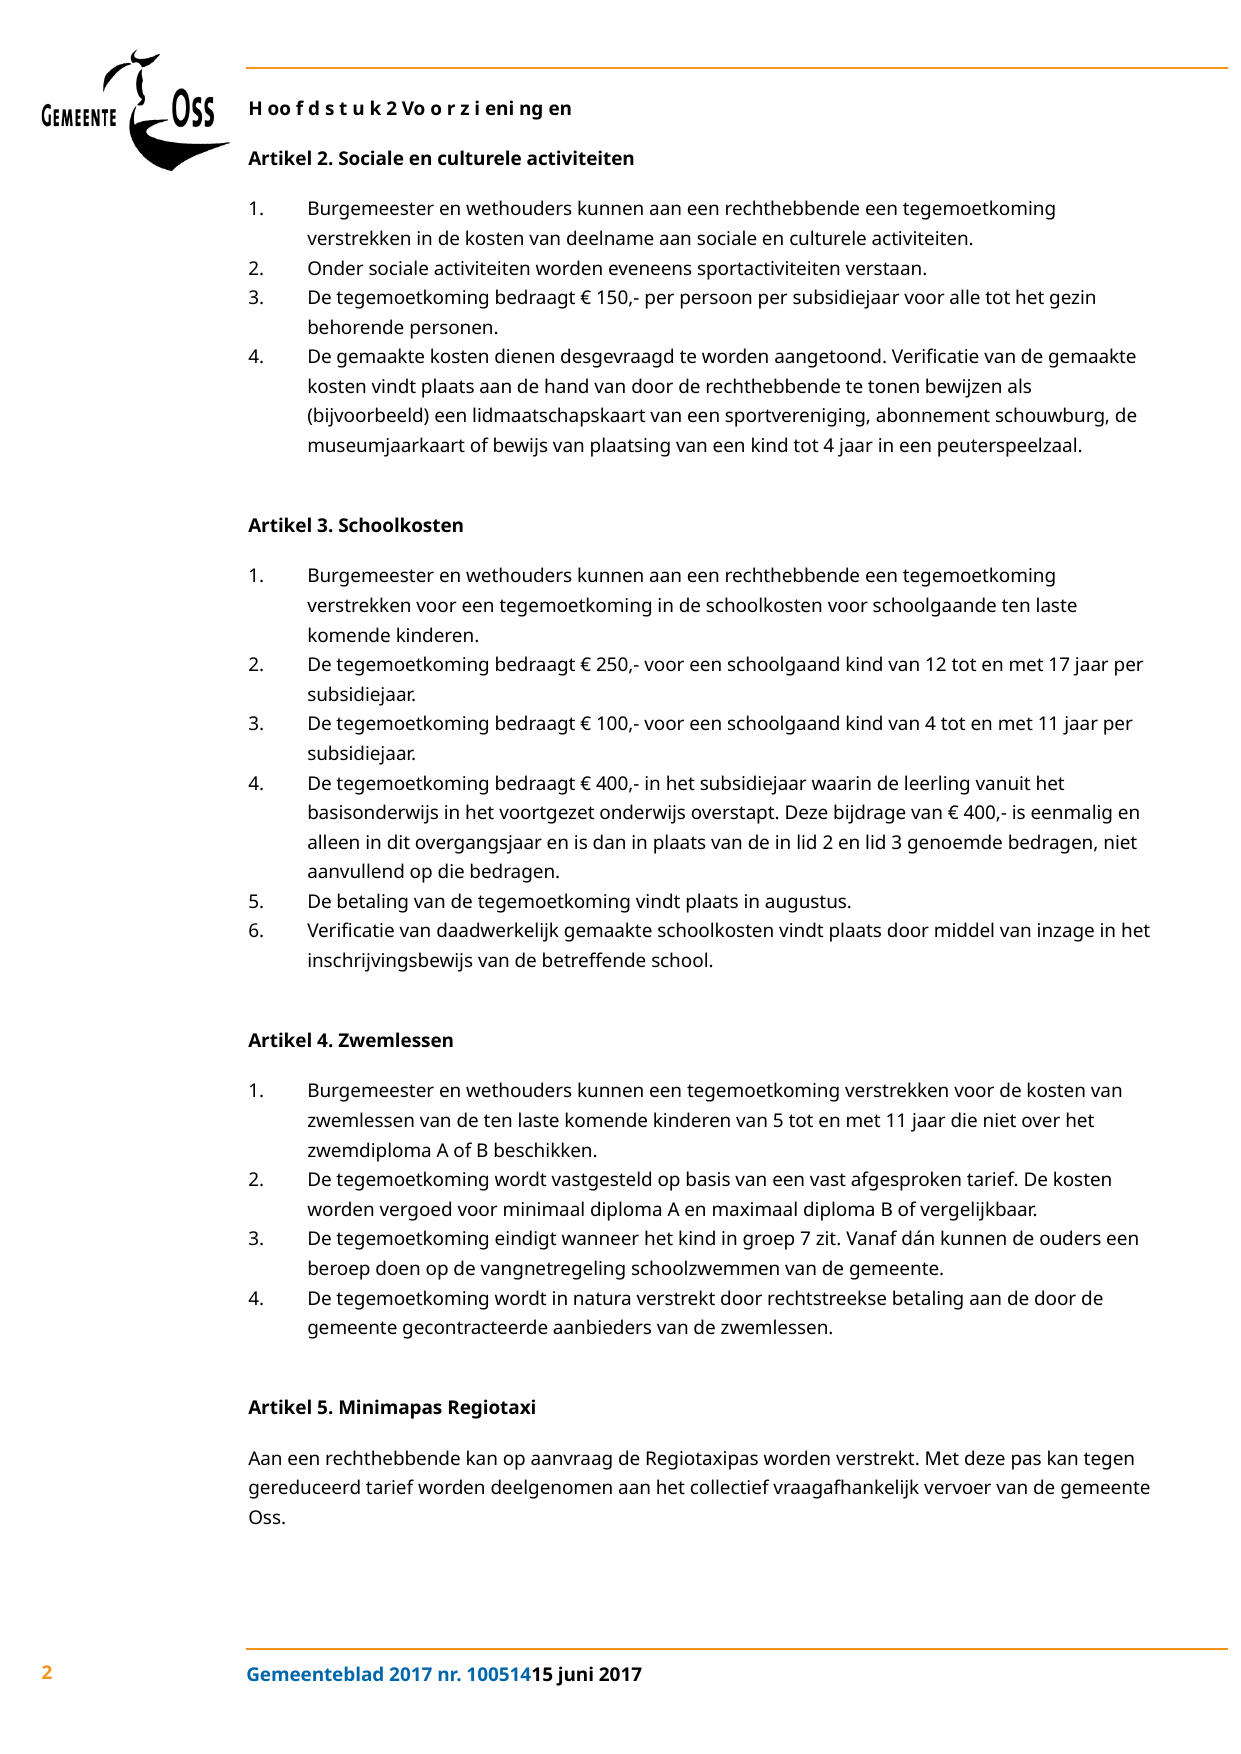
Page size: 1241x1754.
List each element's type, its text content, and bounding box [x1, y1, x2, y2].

text Artikel 2. Sociale en culturele activiteiten [248, 145, 1152, 171]
list De tegemoetkoming bedraagt € 400,- in het subsidiejaar waarin de leerling vanuit het basisonderwijs in het voortgezet onderwijs overstapt. Deze bijdrage van € 400,- is eenmalig en alleen in dit overgangsjaar en is dan in plaats van de in lid 2 en lid 3 genoemde bedragen, niet aanvullend op die bedragen. [248, 770, 1152, 884]
list De tegemoetkoming wordt vastgesteld op basis van een vast afgesproken tarief. De kosten worden vergoed voor minimaal diploma A en maximaal diploma B of vergelijkbaar. [248, 1166, 1152, 1222]
list De tegemoetkoming bedraagt € 150,- per persoon per subsidiejaar voor alle tot het gezin behorende personen. [248, 284, 1152, 340]
text H oo f d s t u k 2 Vo o r z i eni ng en [248, 95, 1152, 121]
list Verificatie van daadwerkelijk gemaakte schoolkosten vindt plaats door middel van inzage in het inschrijvingsbewijs van de betreffende school. [248, 918, 1152, 973]
list Burgemeester en wethouders kunnen aan een rechthebbende een tegemoetkoming verstrekken voor een tegemoetkoming in de schoolkosten voor schoolgaande ten laste komende kinderen. [248, 563, 1152, 648]
list Burgemeester en wethouders kunnen aan een rechthebbende een tegemoetkoming verstrekken in de kosten van deelname aan sociale en culturele activiteiten. [248, 196, 1152, 251]
text Aan een rechthebbende kan op aanvraag de Regiotaxipas worden verstrekt. Met deze pas kan tegen gereduceerd tarief worden deelgenomen aan het collectief vraagafhankelijk vervoer van de gemeente Oss. [248, 1445, 1152, 1530]
list Onder sociale activiteiten worden eveneens sportactiviteiten verstaan. [248, 255, 1152, 281]
list De betaling van de tegemoetkoming vindt plaats in augustus. [248, 888, 1152, 914]
list De tegemoetkoming bedraagt € 250,- voor een schoolgaand kind van 12 tot en met 17 jaar per subsidiejaar. [248, 651, 1152, 707]
text Artikel 4. Zwemlessen [248, 1027, 1152, 1053]
text Artikel 3. Schoolkosten [248, 512, 1152, 538]
text Artikel 5. Minimapas Regiotaxi [248, 1394, 1152, 1420]
list De gemaakte kosten dienen desgevraagd te worden aangetoond. Verificatie van de gemaakte kosten vindt plaats aan de hand van door de rechthebbende te tonen bewijzen als (bijvoorbeeld) een lidmaatschapskaart van een sportvereniging, abonnement schouwburg, de museumjaarkaart of bewijs van plaatsing van een kind tot 4 jaar in een peuterspeelzaal. [248, 343, 1152, 458]
picture [41, 47, 231, 172]
list De tegemoetkoming eindigt wanneer het kind in groep 7 zit. Vanaf dán kunnen de ouders een beroep doen op de vangnetregeling schoolzwemmen van de gemeente. [248, 1226, 1152, 1281]
list De tegemoetkoming wordt in natura verstrekt door rechtstreekse betaling aan de door de gemeente gecontracteerde aanbieders van de zwemlessen. [248, 1285, 1152, 1340]
list Burgemeester en wethouders kunnen een tegemoetkoming verstrekken voor de kosten van zwemlessen van de ten laste komende kinderen van 5 tot en met 11 jaar die niet over het zwemdiploma A of B beschikken. [248, 1078, 1152, 1163]
list De tegemoetkoming bedraagt € 100,- voor een schoolgaand kind van 4 tot en met 11 jaar per subsidiejaar. [248, 711, 1152, 766]
